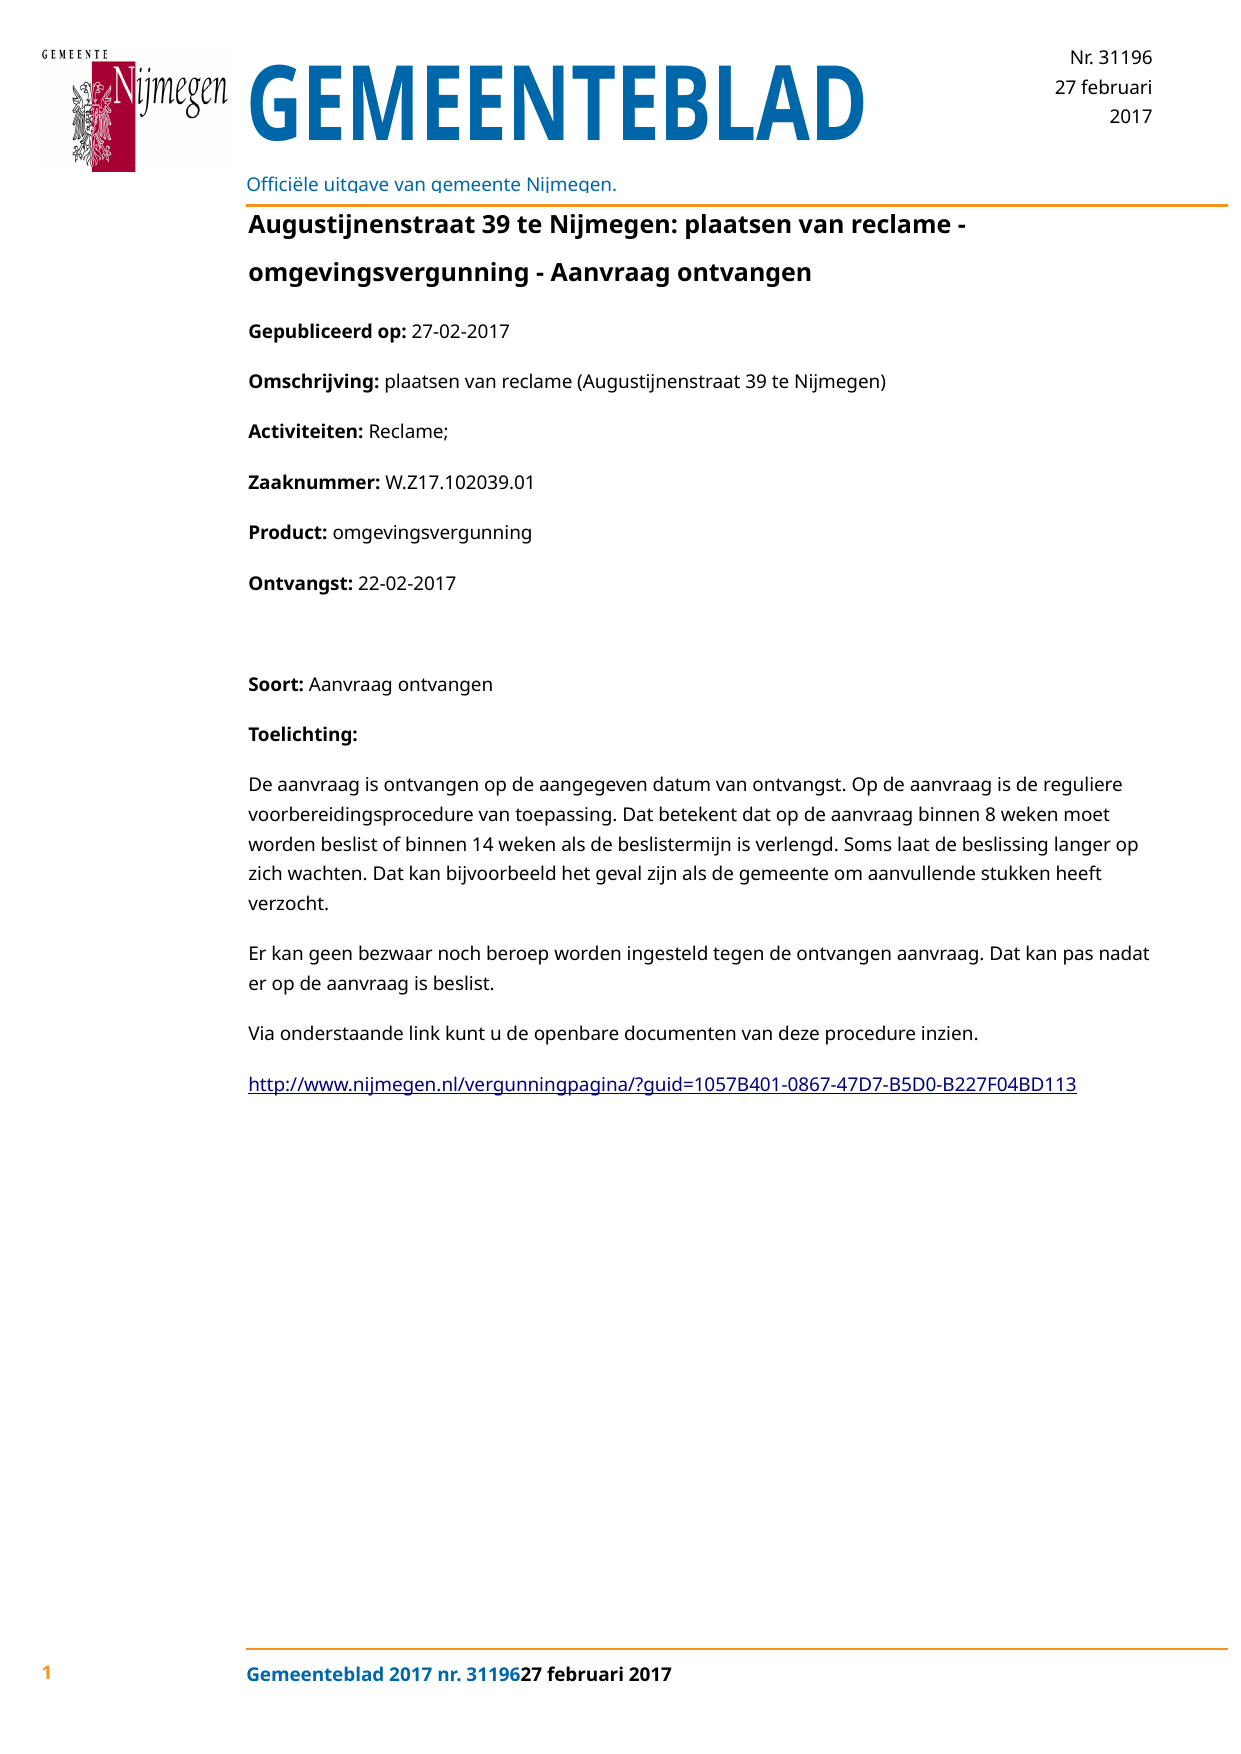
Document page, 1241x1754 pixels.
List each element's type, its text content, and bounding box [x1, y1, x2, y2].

text Er kan geen bezwaar noch beroep worden ingesteld tegen de ontvangen aanvraag. Dat kan pas nadat er op de aanvraag is beslist. [248, 940, 1152, 996]
text Activiteiten: Reclame; [248, 419, 1152, 444]
text http://www.nijmegen.nl/vergunningpagina/?guid=1057B401-0867-47D7-B5D0-B227F04BD113 [248, 1071, 1152, 1097]
text Product: omgevingsvergunning [248, 519, 1152, 545]
text Omschrijving: plaatsen van reclame (Augustijnenstraat 39 te Nijmegen) [248, 368, 1152, 394]
picture [41, 47, 231, 172]
text Augustijnenstraat 39 te Nijmegen: plaatsen van reclame - omgevingsvergunning - Aanvraag ontvangen [248, 207, 1152, 288]
text Soort: Aanvraag ontvangen [248, 671, 1152, 697]
text De aanvraag is ontvangen op de aangegeven datum van ontvangst. Op de aanvraag is de reguliere voorbereidingsprocedure van toepassing. Dat betekent dat op de aanvraag binnen 8 weken moet worden beslist of binnen 14 weken als de beslistermijn is verlengd. Soms laat de beslissing langer op zich wachten. Dat kan bijvoorbeeld het geval zijn als de gemeente om aanvullende stukken heeft verzocht. [248, 772, 1152, 916]
text Gepubliceerd op: 27-02-2017 [248, 318, 1152, 344]
text Toelichting: [248, 721, 1152, 747]
text Via onderstaande link kunt u de openbare documenten van deze procedure inzien. [248, 1020, 1152, 1046]
text Ontvangst: 22-02-2017 [248, 570, 1152, 596]
text Zaaknummer: W.Z17.102039.01 [248, 469, 1152, 495]
